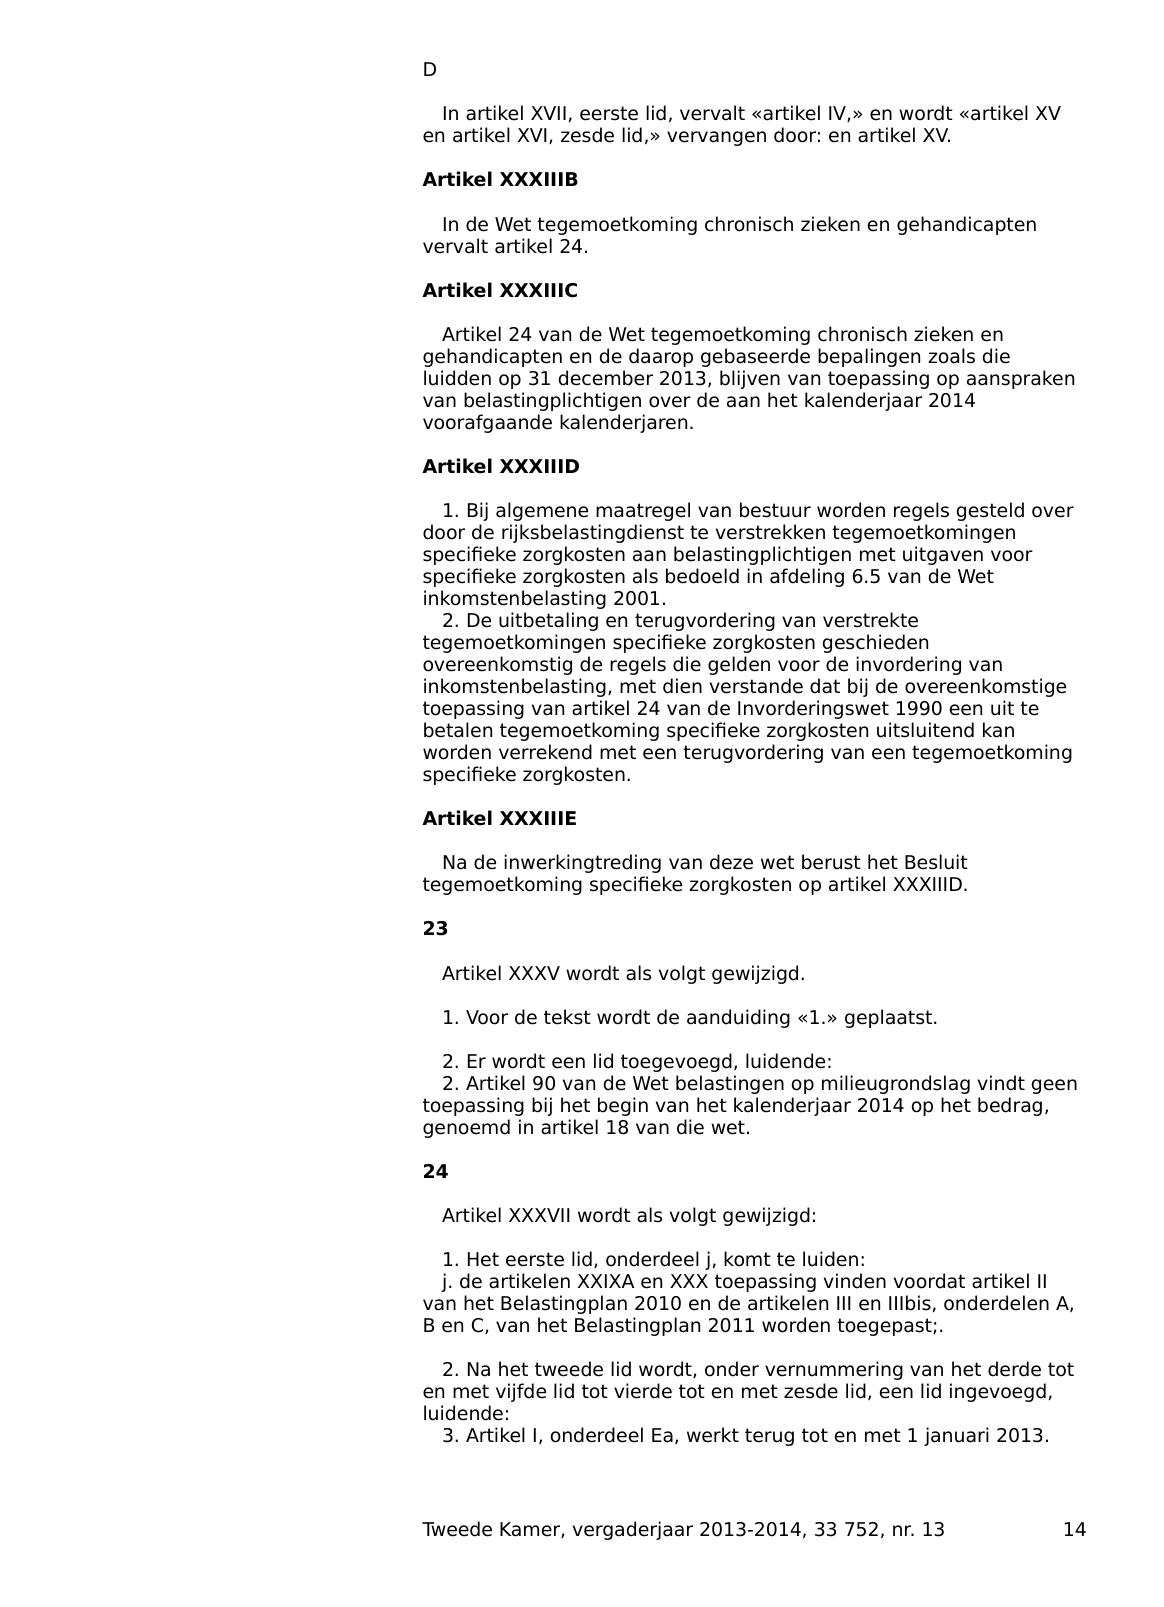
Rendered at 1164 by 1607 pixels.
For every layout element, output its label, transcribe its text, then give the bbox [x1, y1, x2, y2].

text 2. De uitbetaling en terugvordering van verstrekte tegemoetkomingen specifieke zorgkosten geschieden overeenkomstig de regels die gelden voor de invordering van inkomstenbelasting, met dien verstande dat bij de overeenkomstige toepassing van artikel 24 van de Invorderingswet 1990 een uit te betalen tegemoetkoming specifieke zorgkosten uitsluitend kan worden verrekend met een terugvordering van een tegemoetkoming specifieke zorgkosten. [422, 610, 1087, 786]
text Artikel XXXVII wordt als volgt gewijzigd: [422, 1205, 1087, 1227]
subtitle Artikel XXXIIIE [422, 808, 1087, 830]
subtitle Artikel XXXIIIC [422, 280, 1087, 302]
text Artikel XXXV wordt als volgt gewijzigd. [422, 962, 1087, 984]
text 2. Er wordt een lid toegevoegd, luidende: [422, 1051, 1087, 1073]
text Na de inwerkingtreding van deze wet berust het Besluit tegemoetkoming specifieke zorgkosten op artikel XXXIIID. [422, 852, 1087, 896]
text j. de artikelen XXIXA en XXX toepassing vinden voordat artikel II van het Belastingplan 2010 en de artikelen III en IIIbis, onderdelen A, B en C, van het Belastingplan 2011 worden toegepast;. [422, 1271, 1087, 1337]
text 1. Bij algemene maatregel van bestuur worden regels gesteld over door de rijksbelastingdienst te verstrekken tegemoetkomingen specifieke zorgkosten aan belastingplichtigen met uitgaven voor specifieke zorgkosten als bedoeld in afdeling 6.5 van de Wet inkomstenbelasting 2001. [422, 500, 1087, 610]
text In artikel XVII, eerste lid, vervalt «artikel IV,» en wordt «artikel XV en artikel XVI, zesde lid,» vervangen door: en artikel XV. [422, 103, 1087, 147]
text Artikel 24 van de Wet tegemoetkoming chronisch zieken en gehandicapten en de daarop gebaseerde bepalingen zoals die luidden op 31 december 2013, blijven van toepassing op aanspraken van belastingplichtigen over de aan het kalenderjaar 2014 voorafgaande kalenderjaren. [422, 324, 1087, 434]
subtitle D [422, 59, 1087, 81]
text 2. Na het tweede lid wordt, onder vernummering van het derde tot en met vijfde lid tot vierde tot en met zesde lid, een lid ingevoegd, luidende: [422, 1359, 1087, 1425]
text 2. Artikel 90 van de Wet belastingen op milieugrondslag vindt geen toepassing bij het begin van het kalenderjaar 2014 op het bedrag, genoemd in artikel 18 van die wet. [422, 1073, 1087, 1139]
text In de Wet tegemoetkoming chronisch zieken en gehandicapten vervalt artikel 24. [422, 213, 1087, 257]
subtitle Artikel XXXIIID [422, 456, 1087, 478]
subtitle 23 [422, 918, 1087, 940]
subtitle Artikel XXXIIIB [422, 169, 1087, 191]
subtitle 24 [422, 1161, 1087, 1183]
text 3. Artikel I, onderdeel Ea, werkt terug tot en met 1 januari 2013. [422, 1425, 1087, 1447]
text 1. Voor de tekst wordt de aanduiding «1.» geplaatst. [422, 1007, 1087, 1029]
text 1. Het eerste lid, onderdeel j, komt te luiden: [422, 1249, 1087, 1271]
